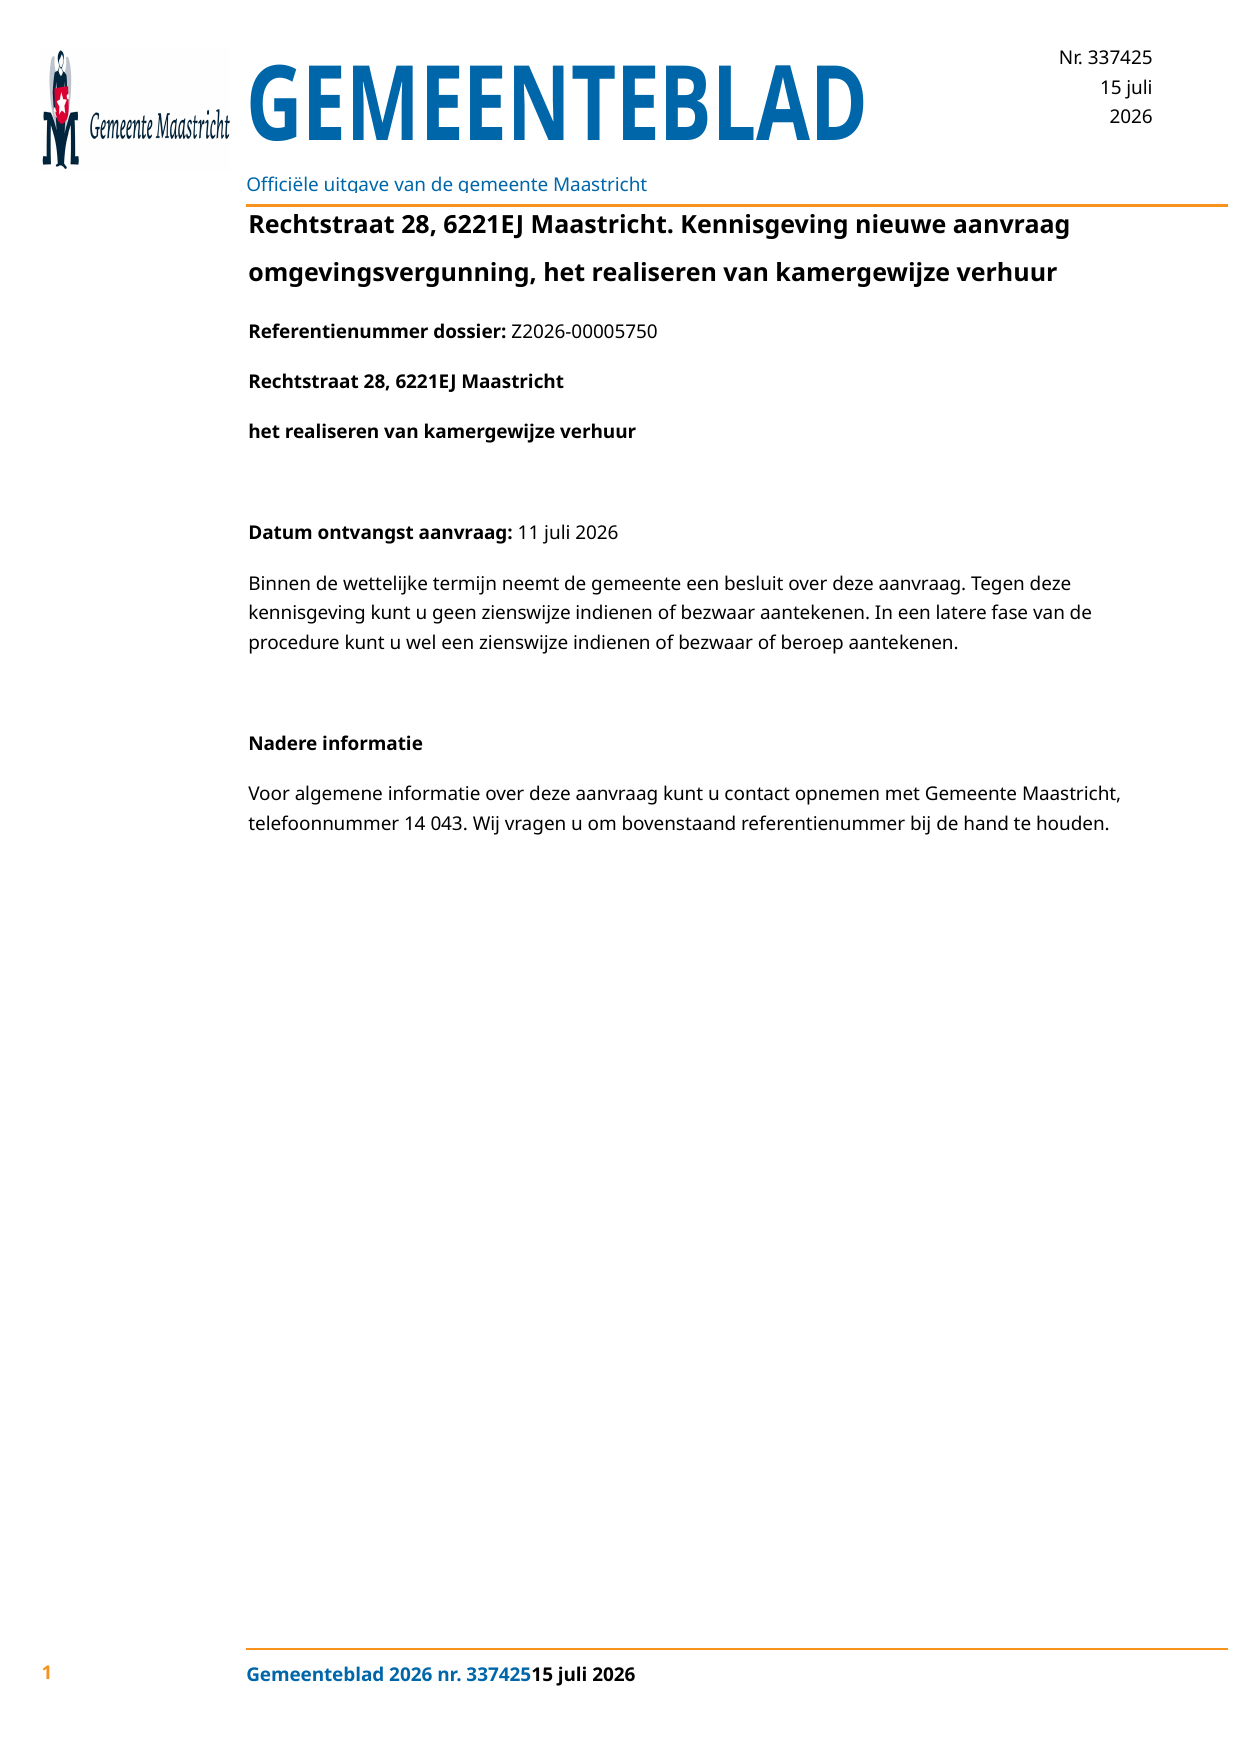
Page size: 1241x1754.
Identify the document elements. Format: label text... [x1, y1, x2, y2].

text Nadere informatie [248, 730, 1152, 756]
text Datum ontvangst aanvraag: 11 juli 2026 [248, 519, 1152, 545]
picture [41, 47, 231, 172]
text het realiseren van kamergewijze verhuur [248, 419, 1152, 444]
text Rechtstraat 28, 6221EJ Maastricht. Kennisgeving nieuwe aanvraag omgevingsvergunning, het realiseren van kamergewijze verhuur [248, 207, 1152, 288]
text Voor algemene informatie over deze aanvraag kunt u contact opnemen met Gemeente Maastricht, telefoonnummer 14 043. Wij vragen u om bovenstaand referentienummer bij de hand te houden. [248, 780, 1152, 836]
text Rechtstraat 28, 6221EJ Maastricht [248, 368, 1152, 394]
text Referentienummer dossier: Z2026-00005750 [248, 318, 1152, 344]
text Binnen de wettelijke termijn neemt de gemeente een besluit over deze aanvraag. Tegen deze kennisgeving kunt u geen zienswijze indienen of bezwaar aantekenen. In een latere fase van de procedure kunt u wel een zienswijze indienen of bezwaar of beroep aantekenen. [248, 570, 1152, 655]
